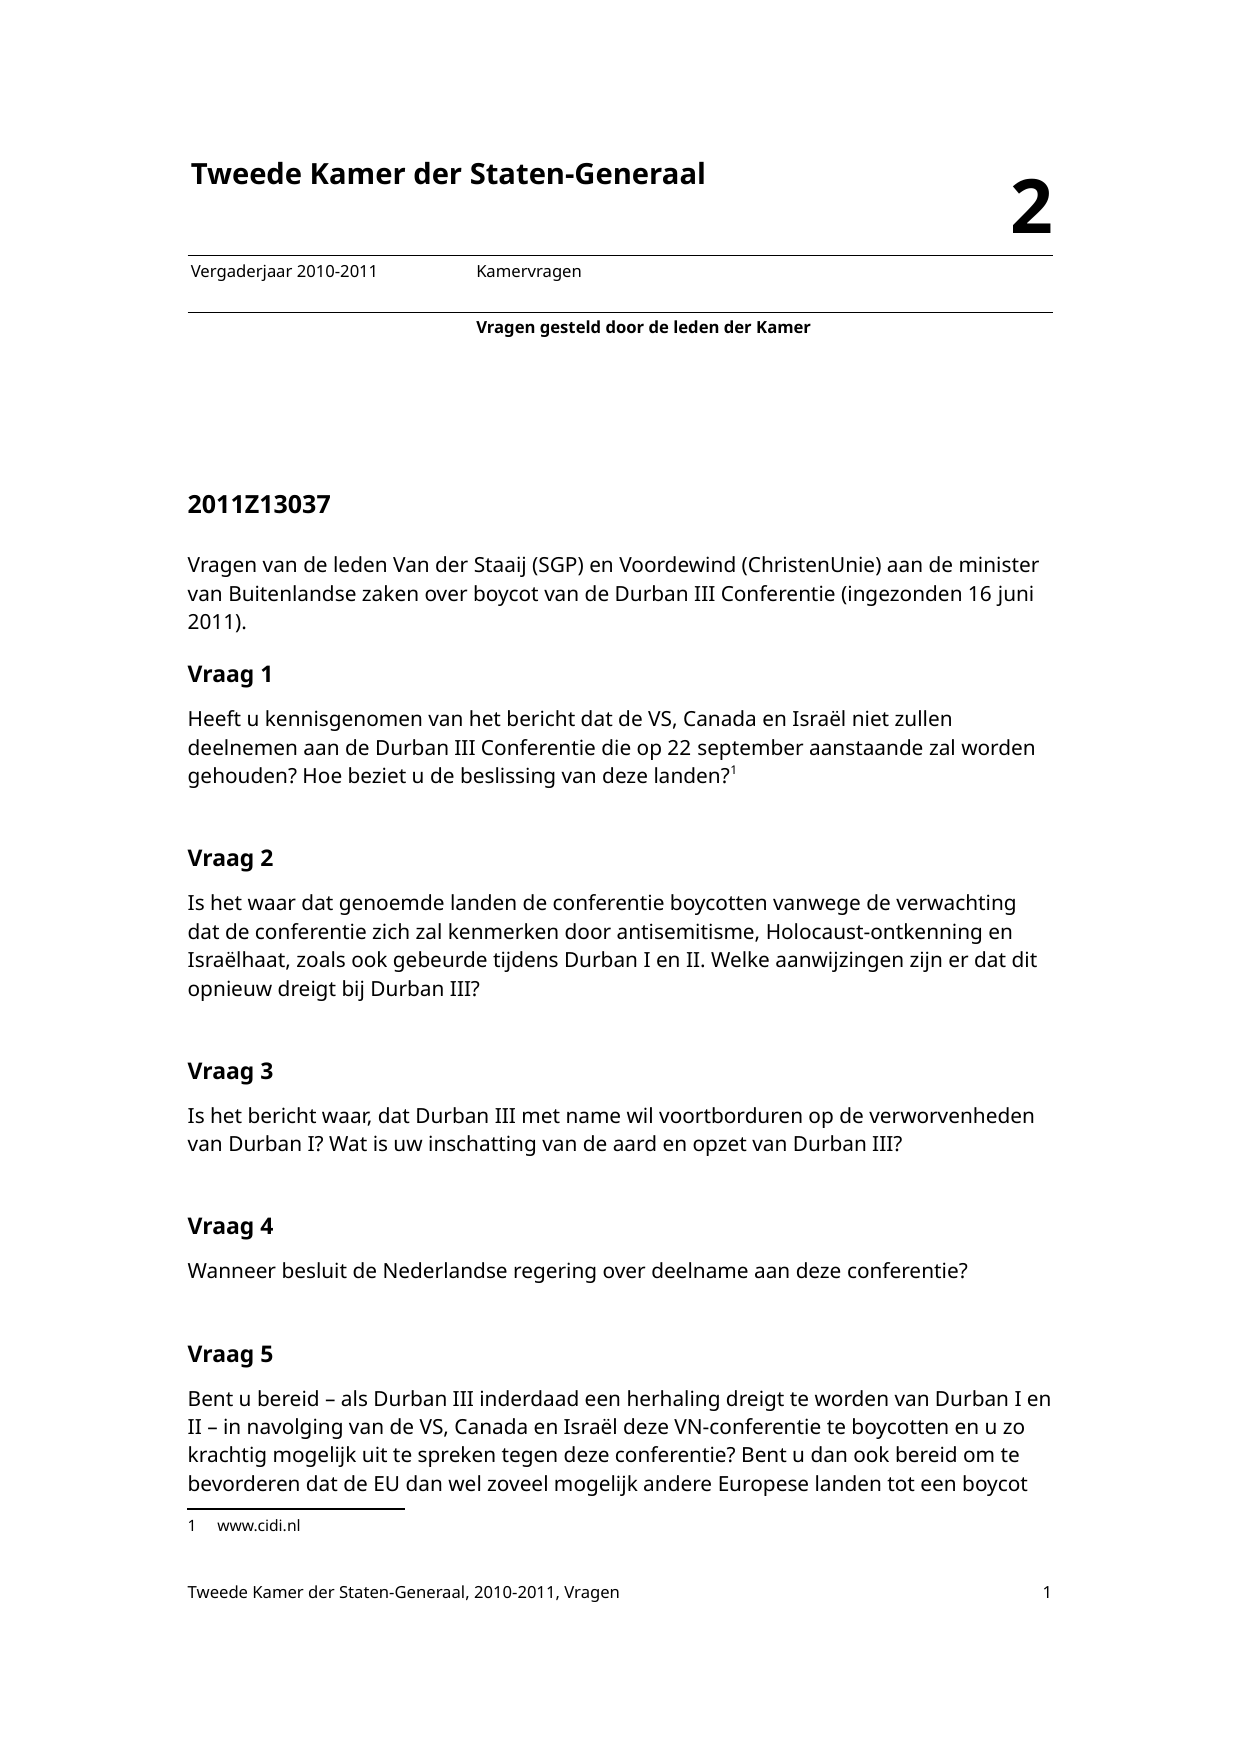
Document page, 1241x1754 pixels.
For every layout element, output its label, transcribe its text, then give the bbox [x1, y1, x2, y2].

text Wanneer besluit de Nederlandse regering over deelname aan deze conferentie? [187, 1257, 1053, 1285]
text Heeft u kennisgenomen van het bericht dat de VS, Canada en Israël niet zullen deelnemen aan de Durban III Conferentie die op 22 september aanstaande zal worden gehouden? Hoe beziet u de beslissing van deze landen? [187, 704, 1053, 790]
subtitle Vraag 5 [187, 1337, 1053, 1369]
text Vragen van de leden Van der Staaij (SGP) en Voordewind (ChristenUnie) aan de minister van Buitenlandse zaken over boycot van de Durban III Conferentie (ingezonden 16 juni 2011). [187, 550, 1053, 636]
subtitle Vraag 4 [187, 1210, 1053, 1242]
subtitle Vraag 2 [187, 842, 1053, 873]
text Bent u bereid – als Durban III inderdaad een herhaling dreigt te worden van Durban I en II – in navolging van de VS, Canada en Israël deze VN-conferentie te boycotten en u zo krachtig mogelijk uit te spreken tegen deze conferentie? Bent u dan ook bereid om te bevorderen dat de EU dan wel zoveel mogelijk andere Europese landen tot een boycot [187, 1384, 1053, 1497]
text 2011Z13037 [187, 487, 1053, 521]
subtitle Vraag 3 [187, 1055, 1053, 1086]
text Is het bericht waar, dat Durban III met name wil voortborduren op de verworvenheden van Durban I? Wat is uw inschatting van de aard en opzet van Durban III? [187, 1101, 1053, 1158]
text Is het waar dat genoemde landen de conferentie boycotten vanwege de verwachting dat de conferentie zich zal kenmerken door antisemitisme, Holocaust-ontkenning en Israëlhaat, zoals ook gebeurde tijdens Durban I en II. Welke aanwijzingen zijn er dat dit opnieuw dreigt bij Durban III? [187, 888, 1053, 1002]
text www.cidi.nl [187, 1508, 1053, 1536]
table_cell Vragen gesteld door de leden der Kamer [473, 313, 1053, 339]
table_header 2 [880, 150, 1053, 255]
subtitle Vraag 1 [187, 658, 1053, 689]
table_cell Vergaderjaar 2010-2011 [188, 256, 473, 312]
table_cell [188, 313, 473, 339]
table_cell Kamervragen [473, 256, 1053, 312]
table_header Tweede Kamer der Staten-Generaal [188, 150, 879, 255]
